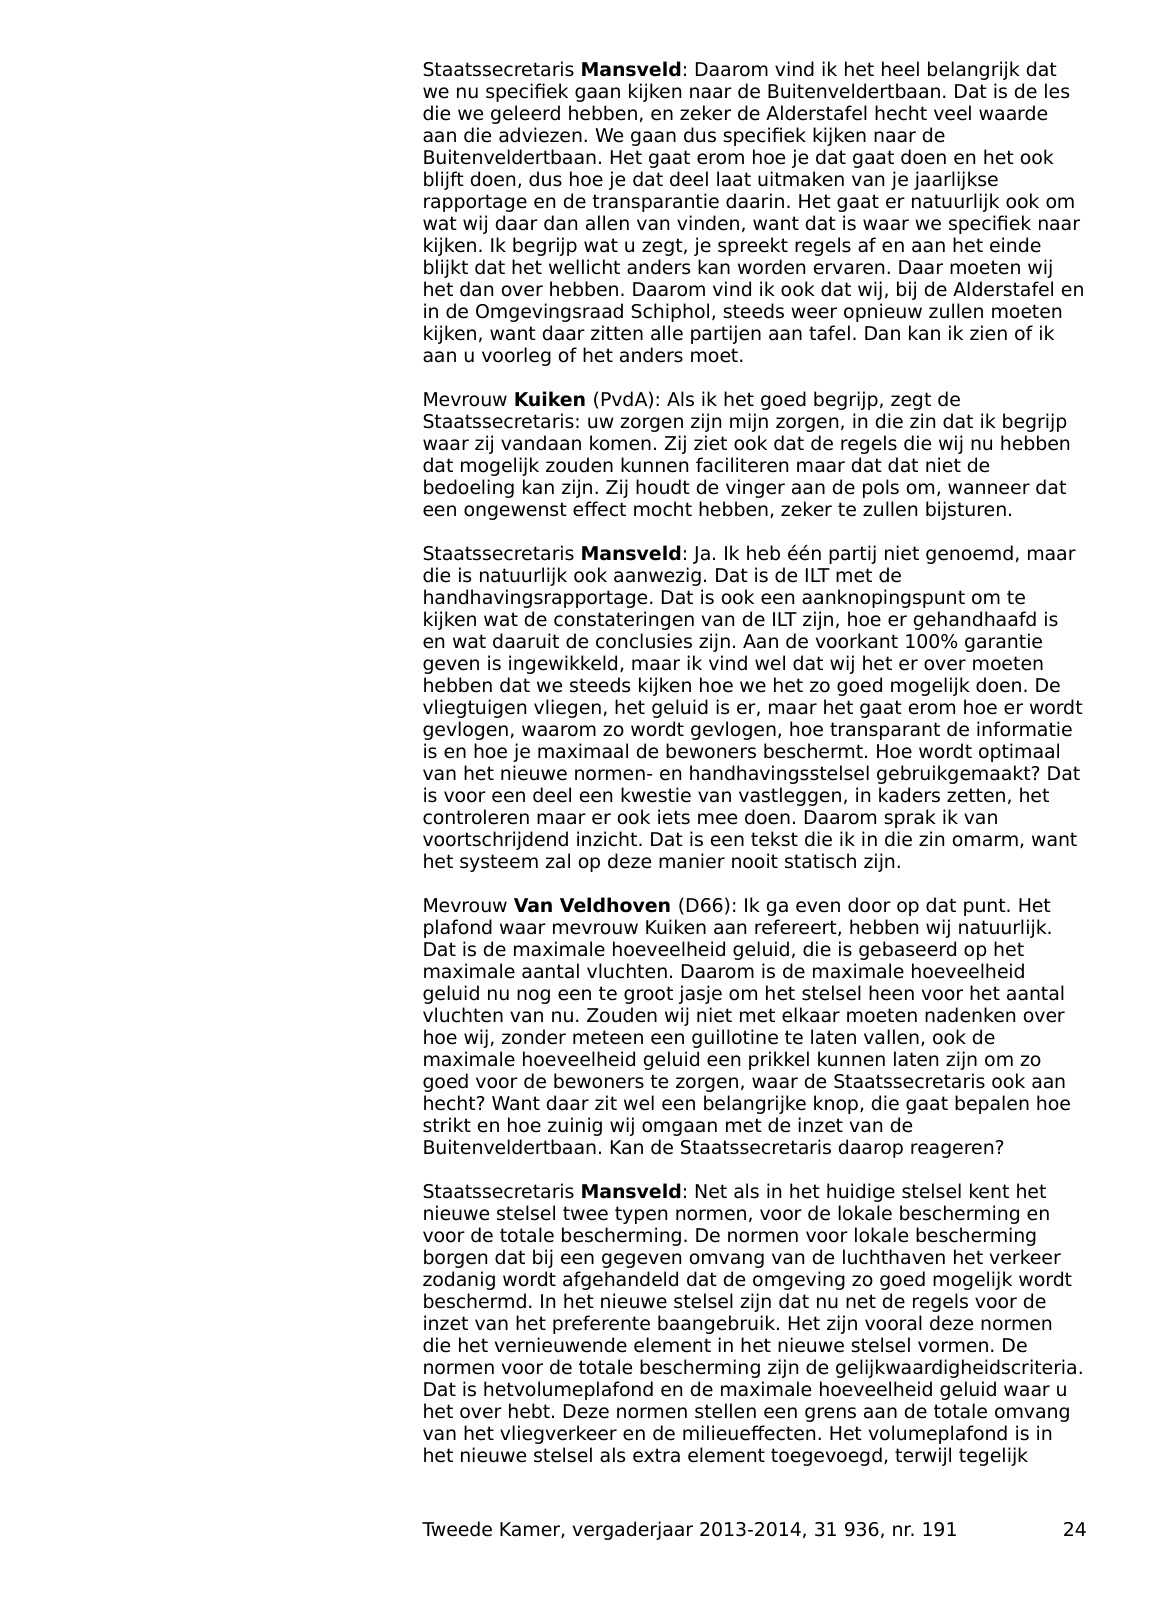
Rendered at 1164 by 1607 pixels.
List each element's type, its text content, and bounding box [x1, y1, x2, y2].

text Staatssecretaris Mansveld: Ja. Ik heb één partij niet genoemd, maar die is natuurlijk ook aanwezig. Dat is de ILT met de handhavingsrapportage. Dat is ook een aanknopingspunt om te kijken wat de constateringen van de ILT zijn, hoe er gehandhaafd is en wat daaruit de conclusies zijn. Aan de voorkant 100% garantie geven is ingewikkeld, maar ik vind wel dat wij het er over moeten hebben dat we steeds kijken hoe we het zo goed mogelijk doen. De vliegtuigen vliegen, het geluid is er, maar het gaat erom hoe er wordt gevlogen, waarom zo wordt gevlogen, hoe transparant de informatie is en hoe je maximaal de bewoners beschermt. Hoe wordt optimaal van het nieuwe normen- en handhavingsstelsel gebruikgemaakt? Dat is voor een deel een kwestie van vastleggen, in kaders zetten, het controleren maar er ook iets mee doen. Daarom sprak ik van voortschrijdend inzicht. Dat is een tekst die ik in die zin omarm, want het systeem zal op deze manier nooit statisch zijn. [422, 543, 1087, 873]
text Staatssecretaris Mansveld: Daarom vind ik het heel belangrijk dat we nu specifiek gaan kijken naar de Buitenveldertbaan. Dat is de les die we geleerd hebben, en zeker de Alderstafel hecht veel waarde aan die adviezen. We gaan dus specifiek kijken naar de Buitenveldertbaan. Het gaat erom hoe je dat gaat doen en het ook blijft doen, dus hoe je dat deel laat uitmaken van je jaarlijkse rapportage en de transparantie daarin. Het gaat er natuurlijk ook om wat wij daar dan allen van vinden, want dat is waar we specifiek naar kijken. Ik begrijp wat u zegt, je spreekt regels af en aan het einde blijkt dat het wellicht anders kan worden ervaren. Daar moeten wij het dan over hebben. Daarom vind ik ook dat wij, bij de Alderstafel en in de Omgevingsraad Schiphol, steeds weer opnieuw zullen moeten kijken, want daar zitten alle partijen aan tafel. Dan kan ik zien of ik aan u voorleg of het anders moet. [422, 59, 1087, 367]
text Mevrouw Van Veldhoven (D66): Ik ga even door op dat punt. Het plafond waar mevrouw Kuiken aan refereert, hebben wij natuurlijk. Dat is de maximale hoeveelheid geluid, die is gebaseerd op het maximale aantal vluchten. Daarom is de maximale hoeveelheid geluid nu nog een te groot jasje om het stelsel heen voor het aantal vluchten van nu. Zouden wij niet met elkaar moeten nadenken over hoe wij, zonder meteen een guillotine te laten vallen, ook de maximale hoeveelheid geluid een prikkel kunnen laten zijn om zo goed voor de bewoners te zorgen, waar de Staatssecretaris ook aan hecht? Want daar zit wel een belangrijke knop, die gaat bepalen hoe strikt en hoe zuinig wij omgaan met de inzet van de Buitenveldertbaan. Kan de Staatssecretaris daarop reageren? [422, 895, 1087, 1159]
text Staatssecretaris Mansveld: Net als in het huidige stelsel kent het nieuwe stelsel twee typen normen, voor de lokale bescherming en voor de totale bescherming. De normen voor lokale bescherming borgen dat bij een gegeven omvang van de luchthaven het verkeer zodanig wordt afgehandeld dat de omgeving zo goed mogelijk wordt beschermd. In het nieuwe stelsel zijn dat nu net de regels voor de inzet van het preferente baangebruik. Het zijn vooral deze normen die het vernieuwende element in het nieuwe stelsel vormen. De normen voor de totale bescherming zijn de gelijkwaardigheidscriteria. Dat is hetvolumeplafond en de maximale hoeveelheid geluid waar u het over hebt. Deze normen stellen een grens aan de totale omvang van het vliegverkeer en de milieueffecten. Het volumeplafond is in het nieuwe stelsel als extra element toegevoegd, terwijl tegelijk [422, 1181, 1087, 1467]
text Mevrouw Kuiken (PvdA): Als ik het goed begrijp, zegt de Staatssecretaris: uw zorgen zijn mijn zorgen, in die zin dat ik begrijp waar zij vandaan komen. Zij ziet ook dat de regels die wij nu hebben dat mogelijk zouden kunnen faciliteren maar dat dat niet de bedoeling kan zijn. Zij houdt de vinger aan de pols om, wanneer dat een ongewenst effect mocht hebben, zeker te zullen bijsturen. [422, 389, 1087, 521]
